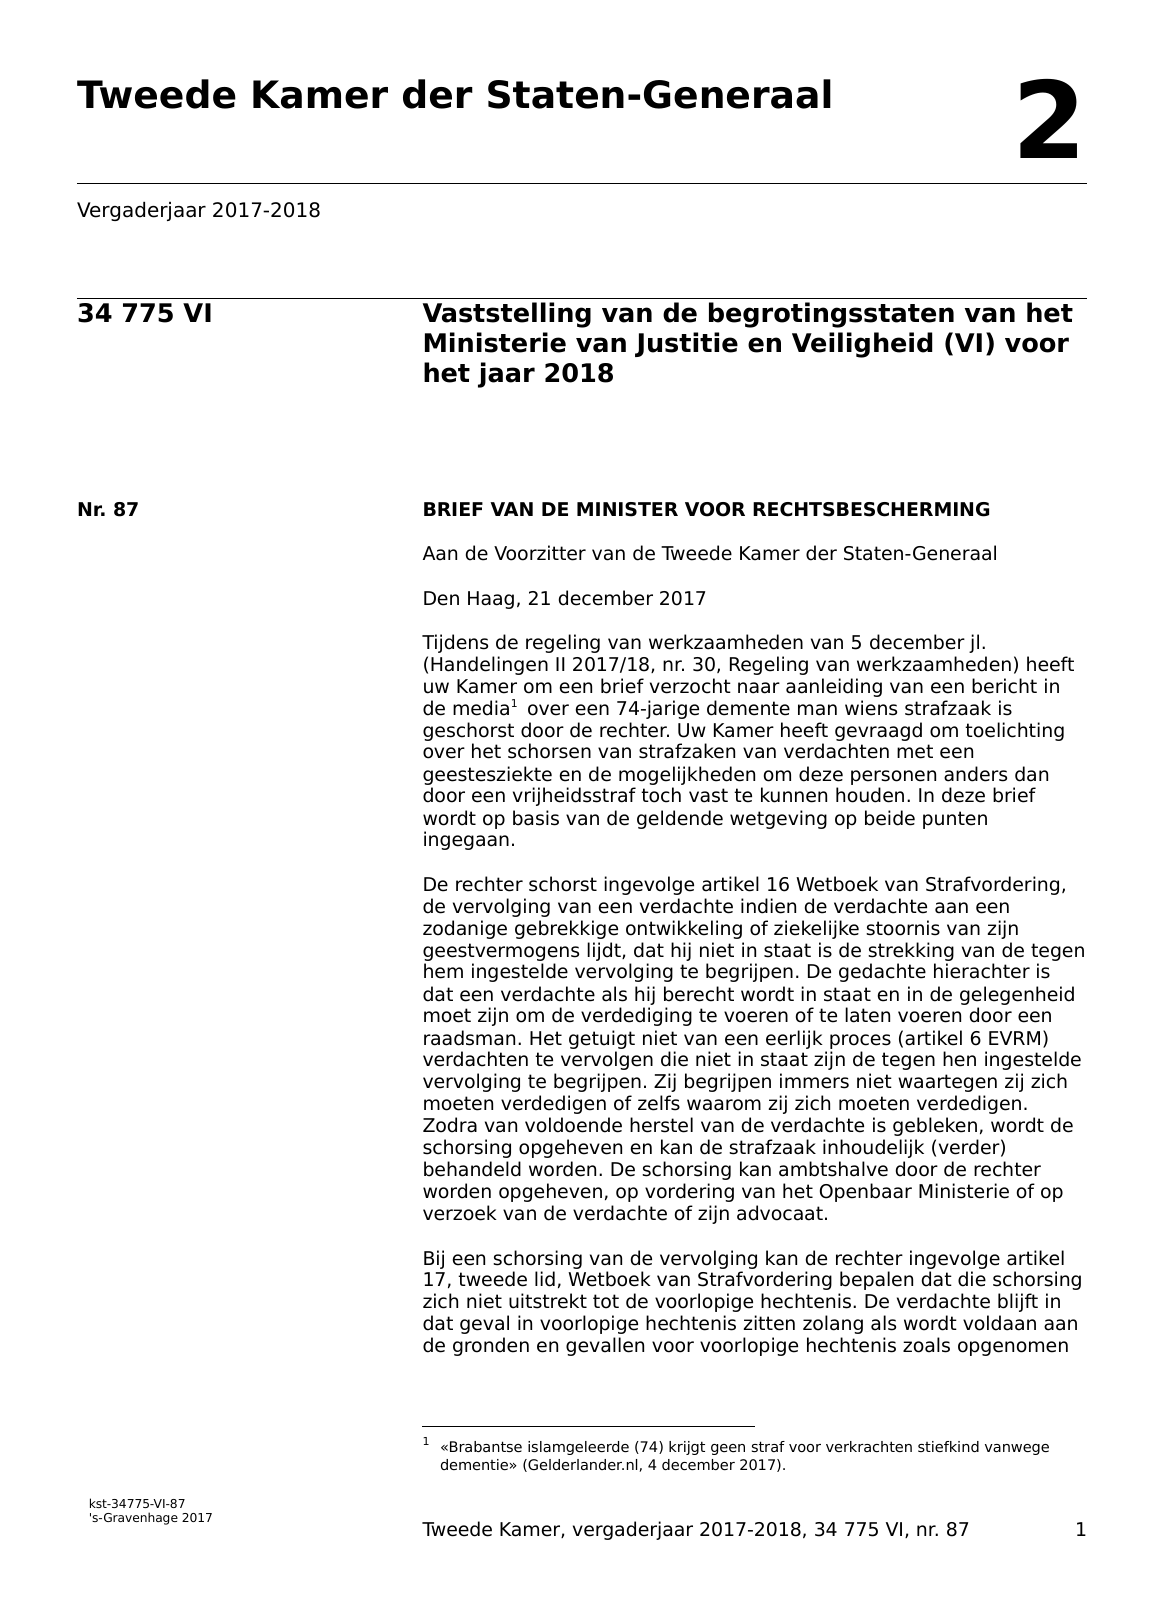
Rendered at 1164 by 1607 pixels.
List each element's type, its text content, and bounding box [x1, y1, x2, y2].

text Bij een schorsing van de vervolging kan de rechter ingevolge artikel 17, tweede lid, Wetboek van Strafvordering bepalen dat die schorsing zich niet uitstrekt tot de voorlopige hechtenis. De verdachte blijft in dat geval in voorlopige hechtenis zitten zolang als wordt voldaan aan de gronden en gevallen voor voorlopige hechtenis zoals opgenomen [422, 1247, 1087, 1357]
table_header 2 [886, 59, 1087, 183]
text 's-Gravenhage 2017 [88, 1511, 323, 1525]
subtitle 34 775 VI Vaststelling van de begrotingsstaten van het Ministerie van Justitie en Veiligheid (VI) voor het jaar 2018 [77, 299, 1087, 388]
table_cell Vergaderjaar 2017-2018 [77, 184, 1087, 298]
text Den Haag, 21 december 2017 [422, 587, 1087, 609]
text Tijdens de regeling van werkzaamheden van 5 december jl. (Handelingen II 2017/18, nr. 30, Regeling van werkzaamheden) heeft uw Kamer om een brief verzocht naar aanleiding van een bericht in de media over een 74-jarige demente man wiens strafzaak is geschorst door de rechter. Uw Kamer heeft gevraagd om toelichting over het schorsen van strafzaken van verdachten met een geestesziekte en de mogelijkheden om deze personen anders dan door een vrijheidsstraf toch vast te kunnen houden. In deze brief wordt op basis van de geldende wetgeving op beide punten ingegaan. [422, 632, 1087, 851]
subtitle Nr. 87 BRIEF VAN DE MINISTER VOOR RECHTSBESCHERMING [77, 499, 1087, 521]
text «Brabantse islamgeleerde (74) krijgt geen straf voor verkrachten stiefkind vanwege dementie» (Gelderlander.nl, 4 december 2017). [422, 1435, 1087, 1474]
text Aan de Voorzitter van de Tweede Kamer der Staten-Generaal [422, 543, 1087, 565]
text kst-34775-VI-87 [88, 1497, 323, 1511]
table_header Tweede Kamer der Staten-Generaal [77, 59, 886, 183]
text De rechter schorst ingevolge artikel 16 Wetboek van Strafvordering, de vervolging van een verdachte indien de verdachte aan een zodanige gebrekkige ontwikkeling of ziekelijke stoornis van zijn geestvermogens lijdt, dat hij niet in staat is de strekking van de tegen hem ingestelde vervolging te begrijpen. De gedachte hierachter is dat een verdachte als hij berecht wordt in staat en in de gelegenheid moet zijn om de verdediging te voeren of te laten voeren door een raadsman. Het getuigt niet van een eerlijk proces (artikel 6 EVRM) verdachten te vervolgen die niet in staat zijn de tegen hen ingestelde vervolging te begrijpen. Zij begrijpen immers niet waartegen zij zich moeten verdedigen of zelfs waarom zij zich moeten verdedigen. Zodra van voldoende herstel van de verdachte is gebleken, wordt de schorsing opgeheven en kan de strafzaak inhoudelijk (verder) behandeld worden. De schorsing kan ambtshalve door de rechter worden opgeheven, op vordering van het Openbaar Ministerie of op verzoek van de verdachte of zijn advocaat. [422, 873, 1087, 1225]
